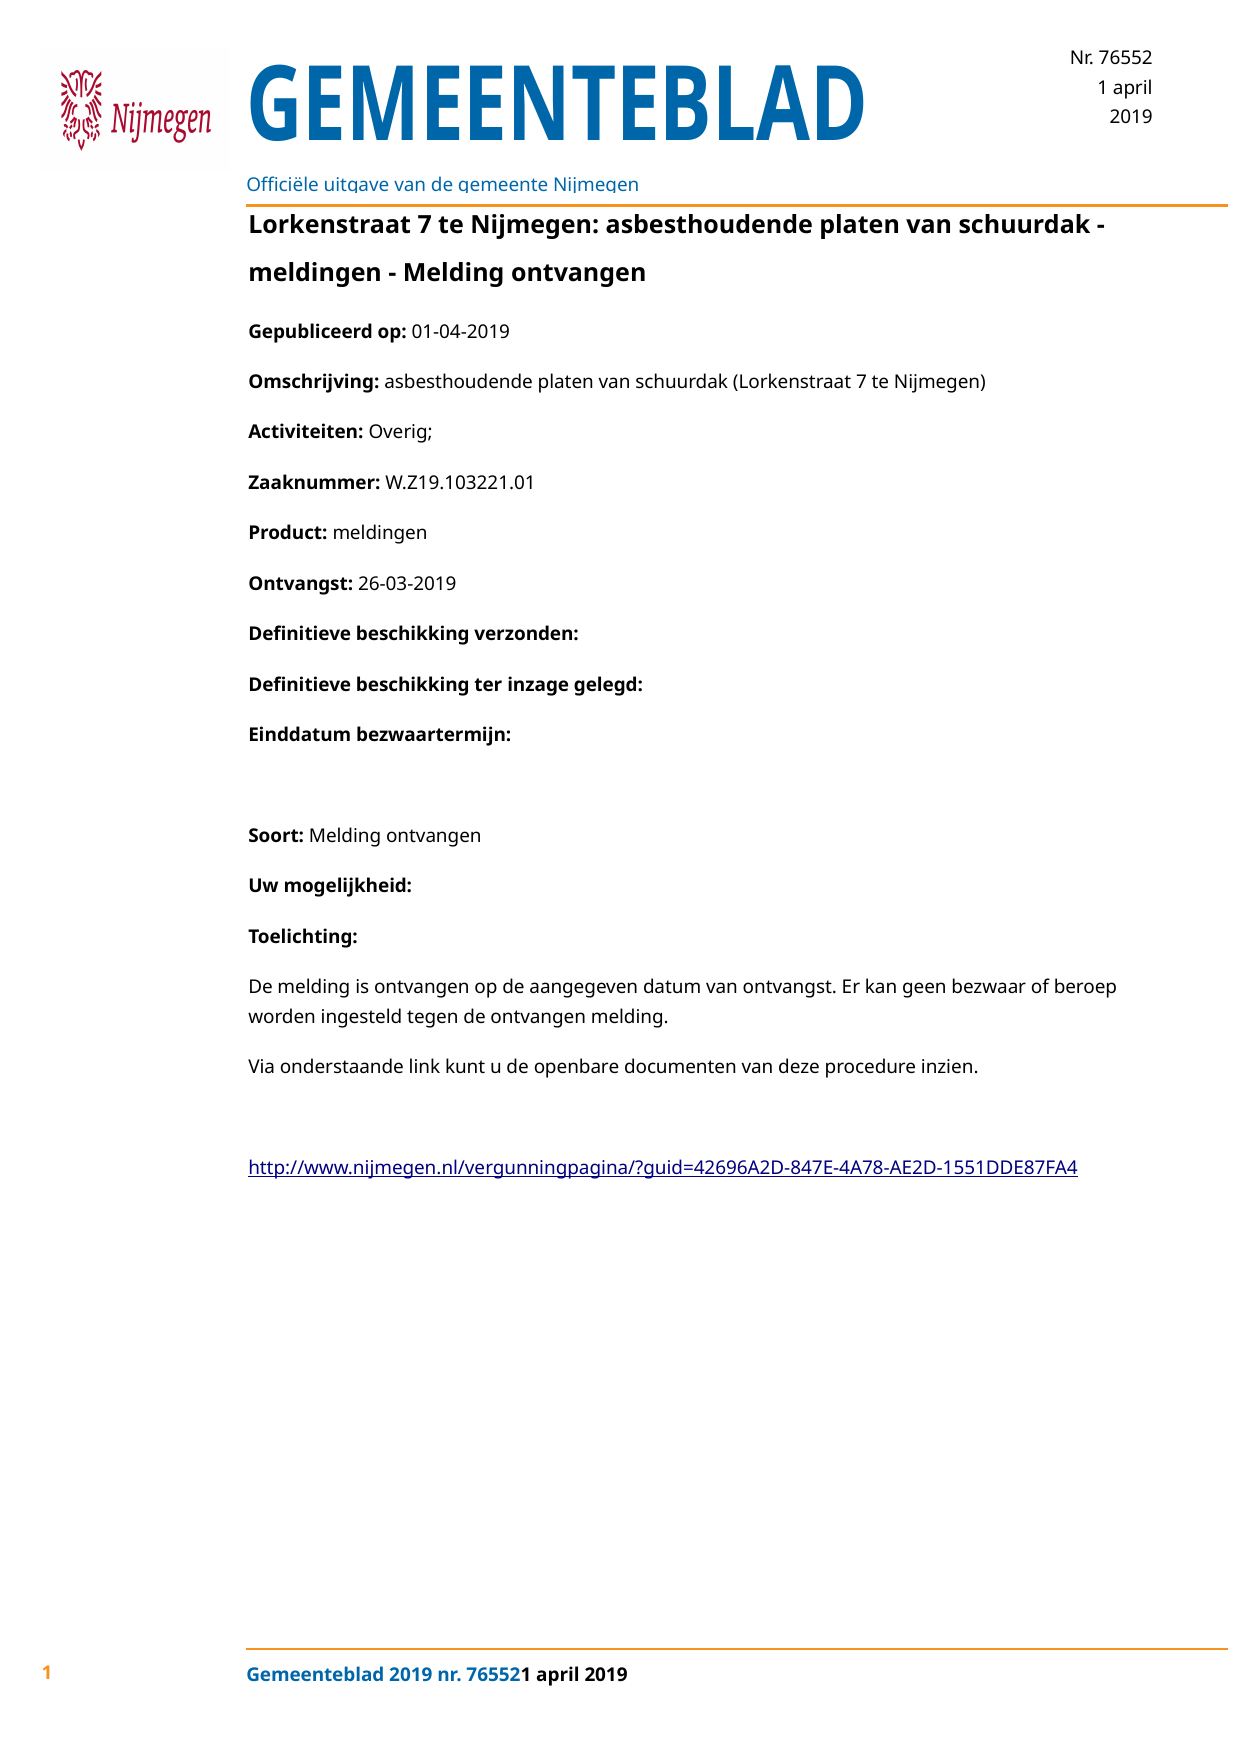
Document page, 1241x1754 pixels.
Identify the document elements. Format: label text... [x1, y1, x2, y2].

text Zaaknummer: W.Z19.103221.01 [248, 469, 1152, 495]
text Uw mogelijkheid: [248, 872, 1152, 898]
text Toelichting: [248, 923, 1152, 949]
text Soort: Melding ontvangen [248, 822, 1152, 848]
text Product: meldingen [248, 519, 1152, 545]
text Ontvangst: 26-03-2019 [248, 570, 1152, 596]
text Activiteiten: Overig; [248, 419, 1152, 444]
picture [41, 47, 231, 172]
text Via onderstaande link kunt u de openbare documenten van deze procedure inzien. [248, 1053, 1152, 1079]
text Definitieve beschikking ter inzage gelegd: [248, 671, 1152, 697]
text Omschrijving: asbesthoudende platen van schuurdak (Lorkenstraat 7 te Nijmegen) [248, 368, 1152, 394]
text Definitieve beschikking verzonden: [248, 620, 1152, 646]
text De melding is ontvangen op de aangegeven datum van ontvangst. Er kan geen bezwaar of beroep worden ingesteld tegen de ontvangen melding. [248, 973, 1152, 1029]
text Gepubliceerd op: 01-04-2019 [248, 318, 1152, 344]
text Lorkenstraat 7 te Nijmegen: asbesthoudende platen van schuurdak - meldingen - Melding ontvangen [248, 207, 1152, 288]
text Einddatum bezwaartermijn: [248, 721, 1152, 747]
text http://www.nijmegen.nl/vergunningpagina/?guid=42696A2D-847E-4A78-AE2D-1551DDE87FA4 [248, 1154, 1152, 1180]
